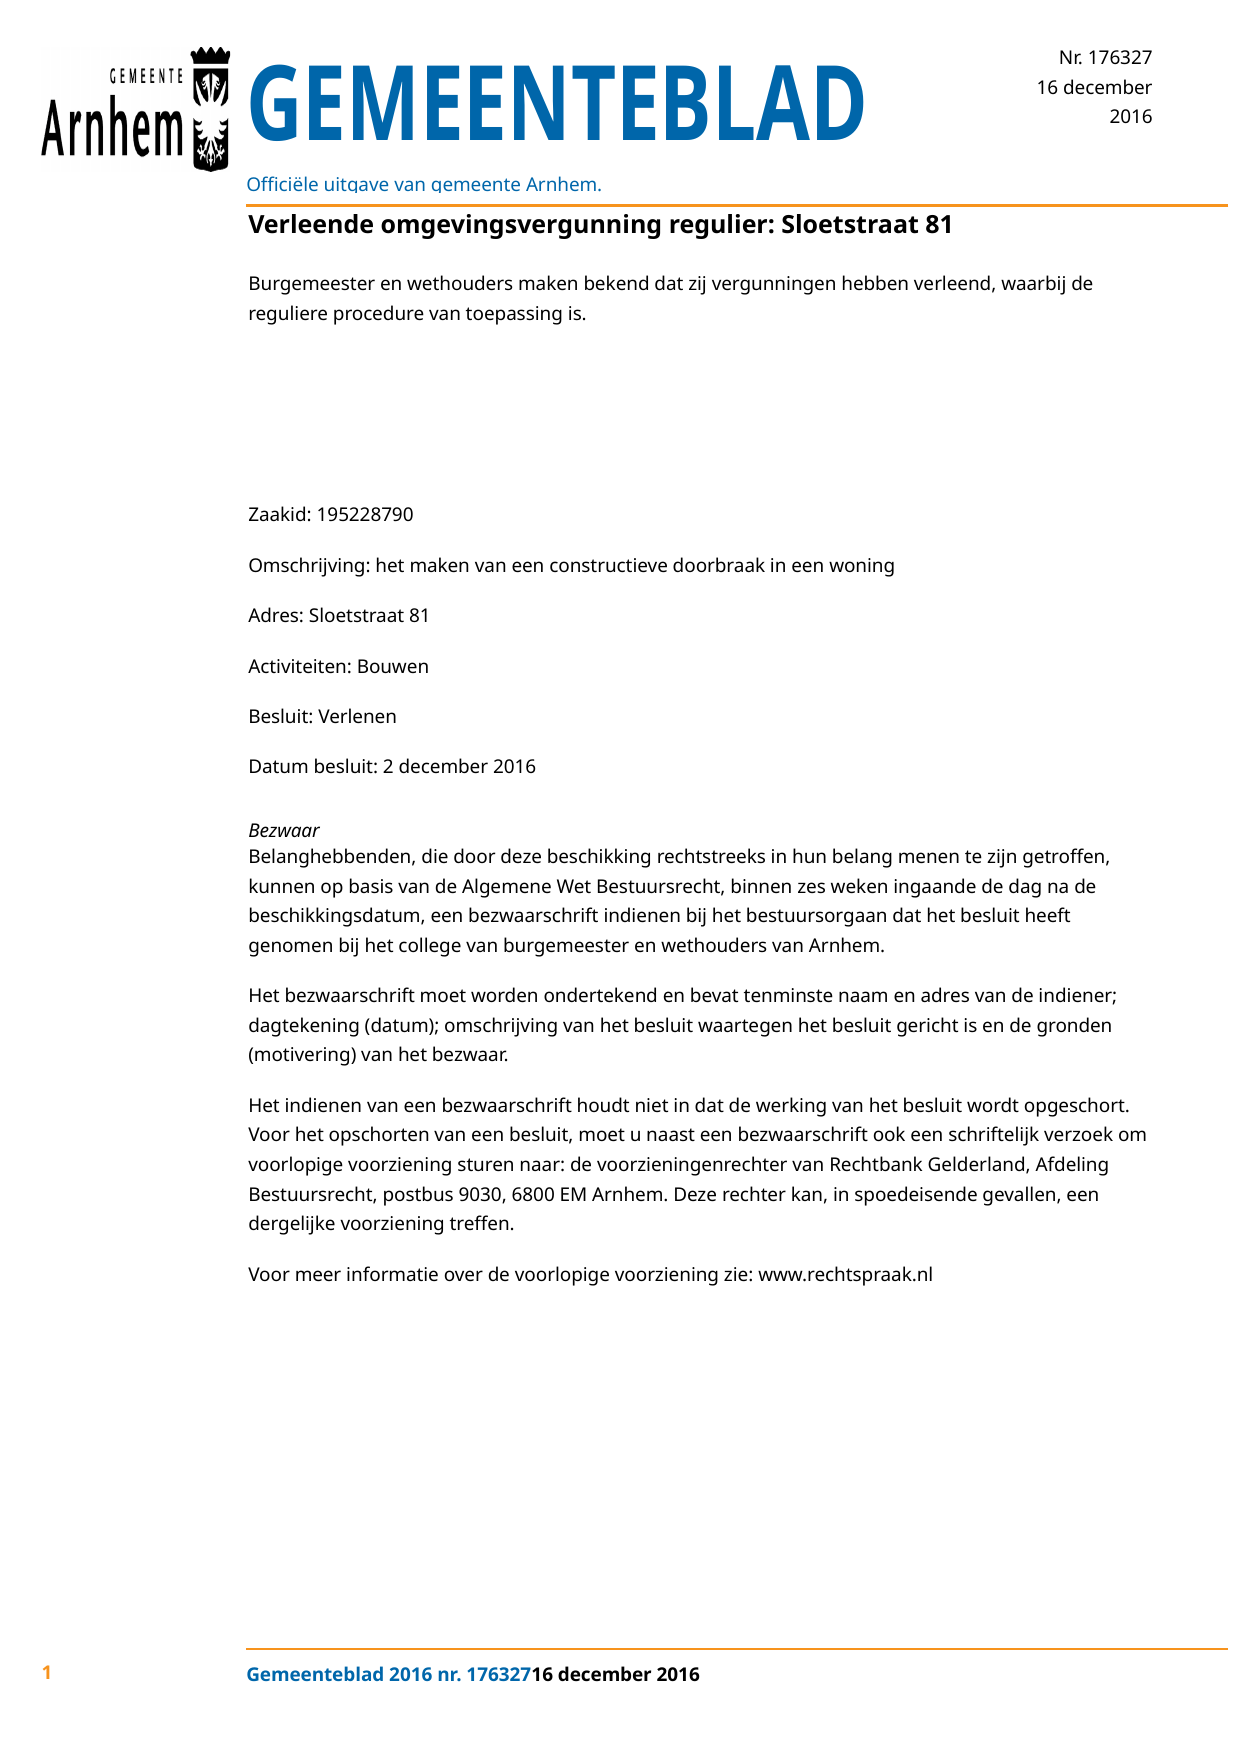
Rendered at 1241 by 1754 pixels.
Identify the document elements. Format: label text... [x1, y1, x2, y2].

text Verleende omgevingsvergunning regulier: Sloetstraat 81 [248, 207, 1152, 241]
text Adres: Sloetstraat 81 [248, 602, 1152, 628]
text Het indienen van een bezwaarschrift houdt niet in dat de werking van het besluit wordt opgeschort. Voor het opschorten van een besluit, moet u naast een bezwaarschrift ook een schriftelijk verzoek om voorlopige voorziening sturen naar: de voorzieningenrechter van Rechtbank Gelderland, Afdeling Bestuursrecht, postbus 9030, 6800 EM Arnhem. Deze rechter kan, in spoedeisende gevallen, een dergelijke voorziening treffen. [248, 1092, 1152, 1236]
text Datum besluit: 2 december 2016 [248, 754, 1152, 779]
text Omschrijving: het maken van een constructieve doorbraak in een woning [248, 552, 1152, 578]
text Voor meer informatie over de voorlopige voorziening zie: www.rechtspraak.nl [248, 1261, 1152, 1287]
picture [41, 47, 231, 172]
text Bezwaar [248, 818, 1152, 843]
text Burgemeester en wethouders maken bekend dat zij vergunningen hebben verleend, waarbij de reguliere procedure van toepassing is. [248, 270, 1152, 326]
text Besluit: Verlenen [248, 703, 1152, 729]
text Belanghebbenden, die door deze beschikking rechtstreeks in hun belang menen te zijn getroffen, kunnen op basis van de Algemene Wet Bestuursrecht, binnen zes weken ingaande de dag na de beschikkingsdatum, een bezwaarschrift indienen bij het bestuursorgaan dat het besluit heeft genomen bij het college van burgemeester en wethouders van Arnhem. [248, 843, 1152, 958]
text Activiteiten: Bouwen [248, 653, 1152, 678]
text Zaakid: 195228790 [248, 502, 1152, 527]
text Het bezwaarschrift moet worden ondertekend en bevat tenminste naam en adres van de indiener; dagtekening (datum); omschrijving van het besluit waartegen het besluit gericht is en de gronden (motivering) van het bezwaar. [248, 982, 1152, 1067]
